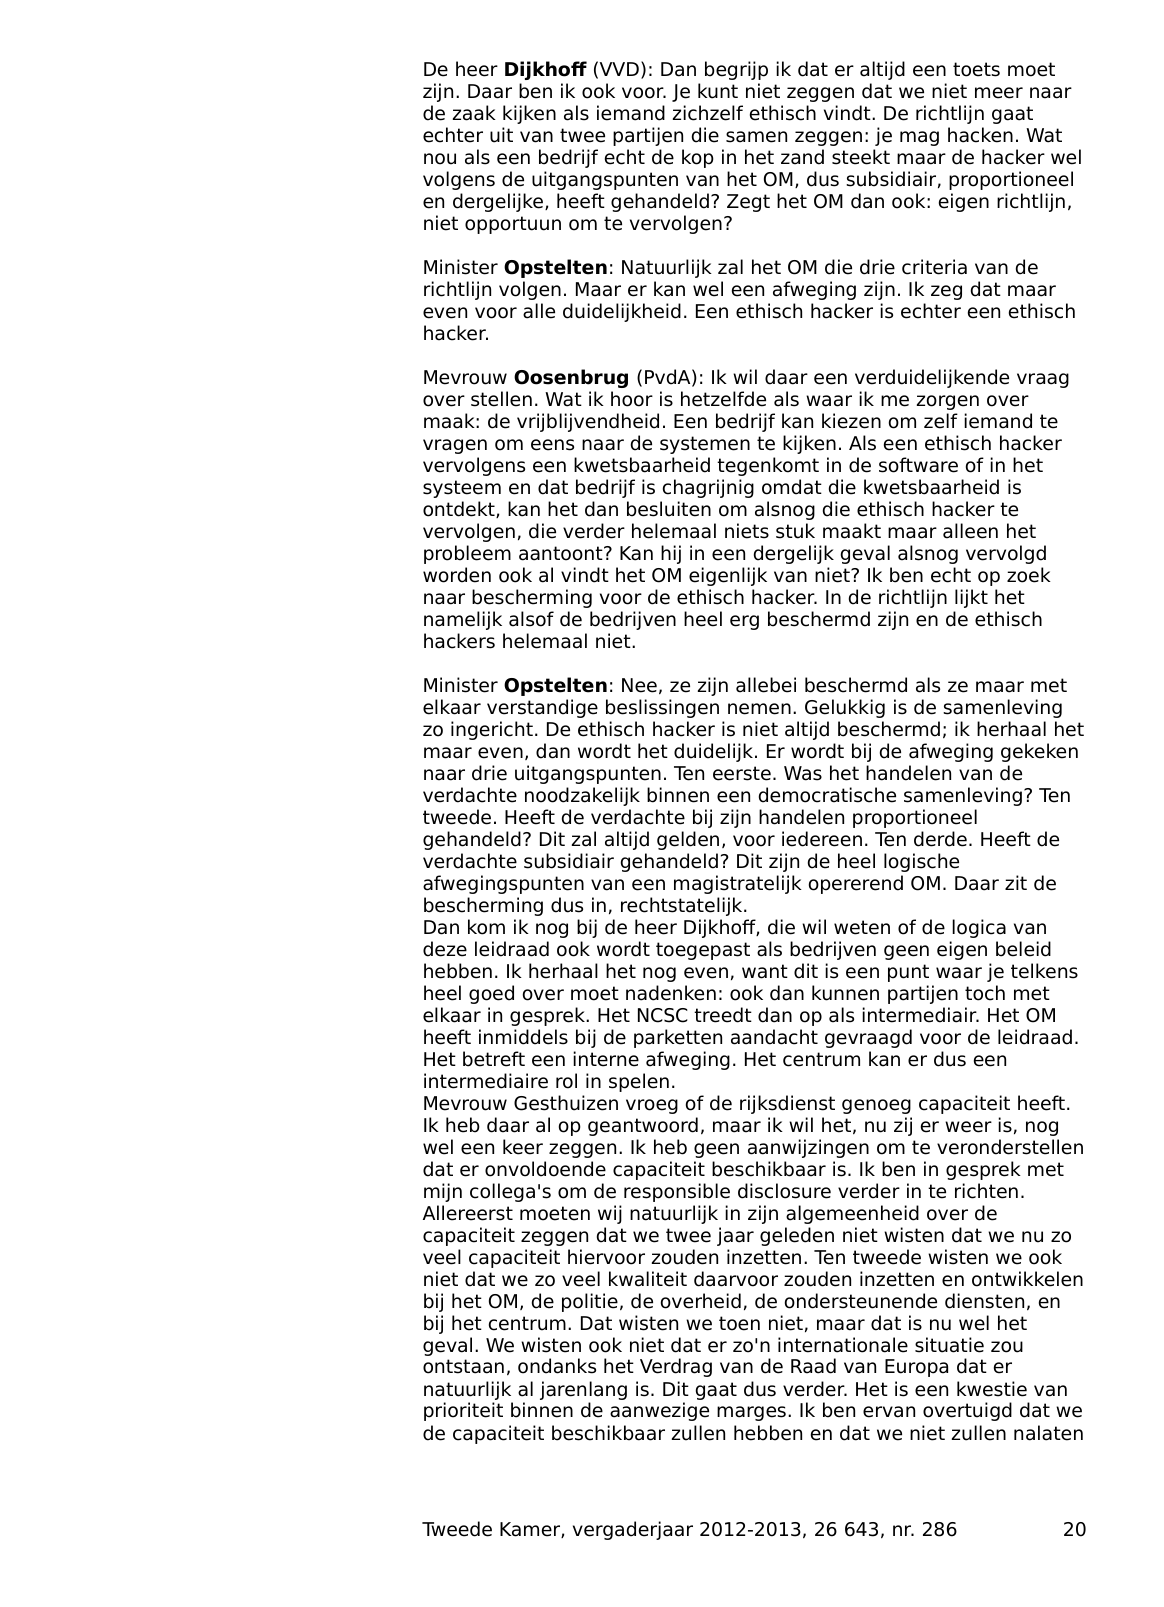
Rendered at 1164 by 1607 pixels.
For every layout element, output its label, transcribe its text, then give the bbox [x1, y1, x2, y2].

text Minister Opstelten: Nee, ze zijn allebei beschermd als ze maar met elkaar verstandige beslissingen nemen. Gelukkig is de samenleving zo ingericht. De ethisch hacker is niet altijd beschermd; ik herhaal het maar even, dan wordt het duidelijk. Er wordt bij de afweging gekeken naar drie uitgangspunten. Ten eerste. Was het handelen van de verdachte noodzakelijk binnen een democratische samenleving? Ten tweede. Heeft de verdachte bij zijn handelen proportioneel gehandeld? Dit zal altijd gelden, voor iedereen. Ten derde. Heeft de verdachte subsidiair gehandeld? Dit zijn de heel logische afwegingspunten van een magistratelijk opererend OM. Daar zit de bescherming dus in, rechtstatelijk. [422, 675, 1087, 917]
text Dan kom ik nog bij de heer Dijkhoff, die wil weten of de logica van deze leidraad ook wordt toegepast als bedrijven geen eigen beleid hebben. Ik herhaal het nog even, want dit is een punt waar je telkens heel goed over moet nadenken: ook dan kunnen partijen toch met elkaar in gesprek. Het NCSC treedt dan op als intermediair. Het OM heeft inmiddels bij de parketten aandacht gevraagd voor de leidraad. Het betreft een interne afweging. Het centrum kan er dus een intermediaire rol in spelen. [422, 917, 1087, 1093]
text Minister Opstelten: Natuurlijk zal het OM die drie criteria van de richtlijn volgen. Maar er kan wel een afweging zijn. Ik zeg dat maar even voor alle duidelijkheid. Een ethisch hacker is echter een ethisch hacker. [422, 257, 1087, 345]
text De heer Dijkhoff (VVD): Dan begrijp ik dat er altijd een toets moet zijn. Daar ben ik ook voor. Je kunt niet zeggen dat we niet meer naar de zaak kijken als iemand zichzelf ethisch vindt. De richtlijn gaat echter uit van twee partijen die samen zeggen: je mag hacken. Wat nou als een bedrijf echt de kop in het zand steekt maar de hacker wel volgens de uitgangspunten van het OM, dus subsidiair, proportioneel en dergelijke, heeft gehandeld? Zegt het OM dan ook: eigen richtlijn, niet opportuun om te vervolgen? [422, 59, 1087, 235]
text Mevrouw Oosenbrug (PvdA): Ik wil daar een verduidelijkende vraag over stellen. Wat ik hoor is hetzelfde als waar ik me zorgen over maak: de vrijblijvendheid. Een bedrijf kan kiezen om zelf iemand te vragen om eens naar de systemen te kijken. Als een ethisch hacker vervolgens een kwetsbaarheid tegenkomt in de software of in het systeem en dat bedrijf is chagrijnig omdat die kwetsbaarheid is ontdekt, kan het dan besluiten om alsnog die ethisch hacker te vervolgen, die verder helemaal niets stuk maakt maar alleen het probleem aantoont? Kan hij in een dergelijk geval alsnog vervolgd worden ook al vindt het OM eigenlijk van niet? Ik ben echt op zoek naar bescherming voor de ethisch hacker. In de richtlijn lijkt het namelijk alsof de bedrijven heel erg beschermd zijn en de ethisch hackers helemaal niet. [422, 367, 1087, 653]
text Mevrouw Gesthuizen vroeg of de rijksdienst genoeg capaciteit heeft. Ik heb daar al op geantwoord, maar ik wil het, nu zij er weer is, nog wel een keer zeggen. Ik heb geen aanwijzingen om te veronderstellen dat er onvoldoende capaciteit beschikbaar is. Ik ben in gesprek met mijn collega's om de responsible disclosure verder in te richten. Allereerst moeten wij natuurlijk in zijn algemeenheid over de capaciteit zeggen dat we twee jaar geleden niet wisten dat we nu zo veel capaciteit hiervoor zouden inzetten. Ten tweede wisten we ook niet dat we zo veel kwaliteit daarvoor zouden inzetten en ontwikkelen bij het OM, de politie, de overheid, de ondersteunende diensten, en bij het centrum. Dat wisten we toen niet, maar dat is nu wel het geval. We wisten ook niet dat er zo'n internationale situatie zou ontstaan, ondanks het Verdrag van de Raad van Europa dat er natuurlijk al jarenlang is. Dit gaat dus verder. Het is een kwestie van prioriteit binnen de aanwezige marges. Ik ben ervan overtuigd dat we de capaciteit beschikbaar zullen hebben en dat we niet zullen nalaten [422, 1093, 1087, 1444]
